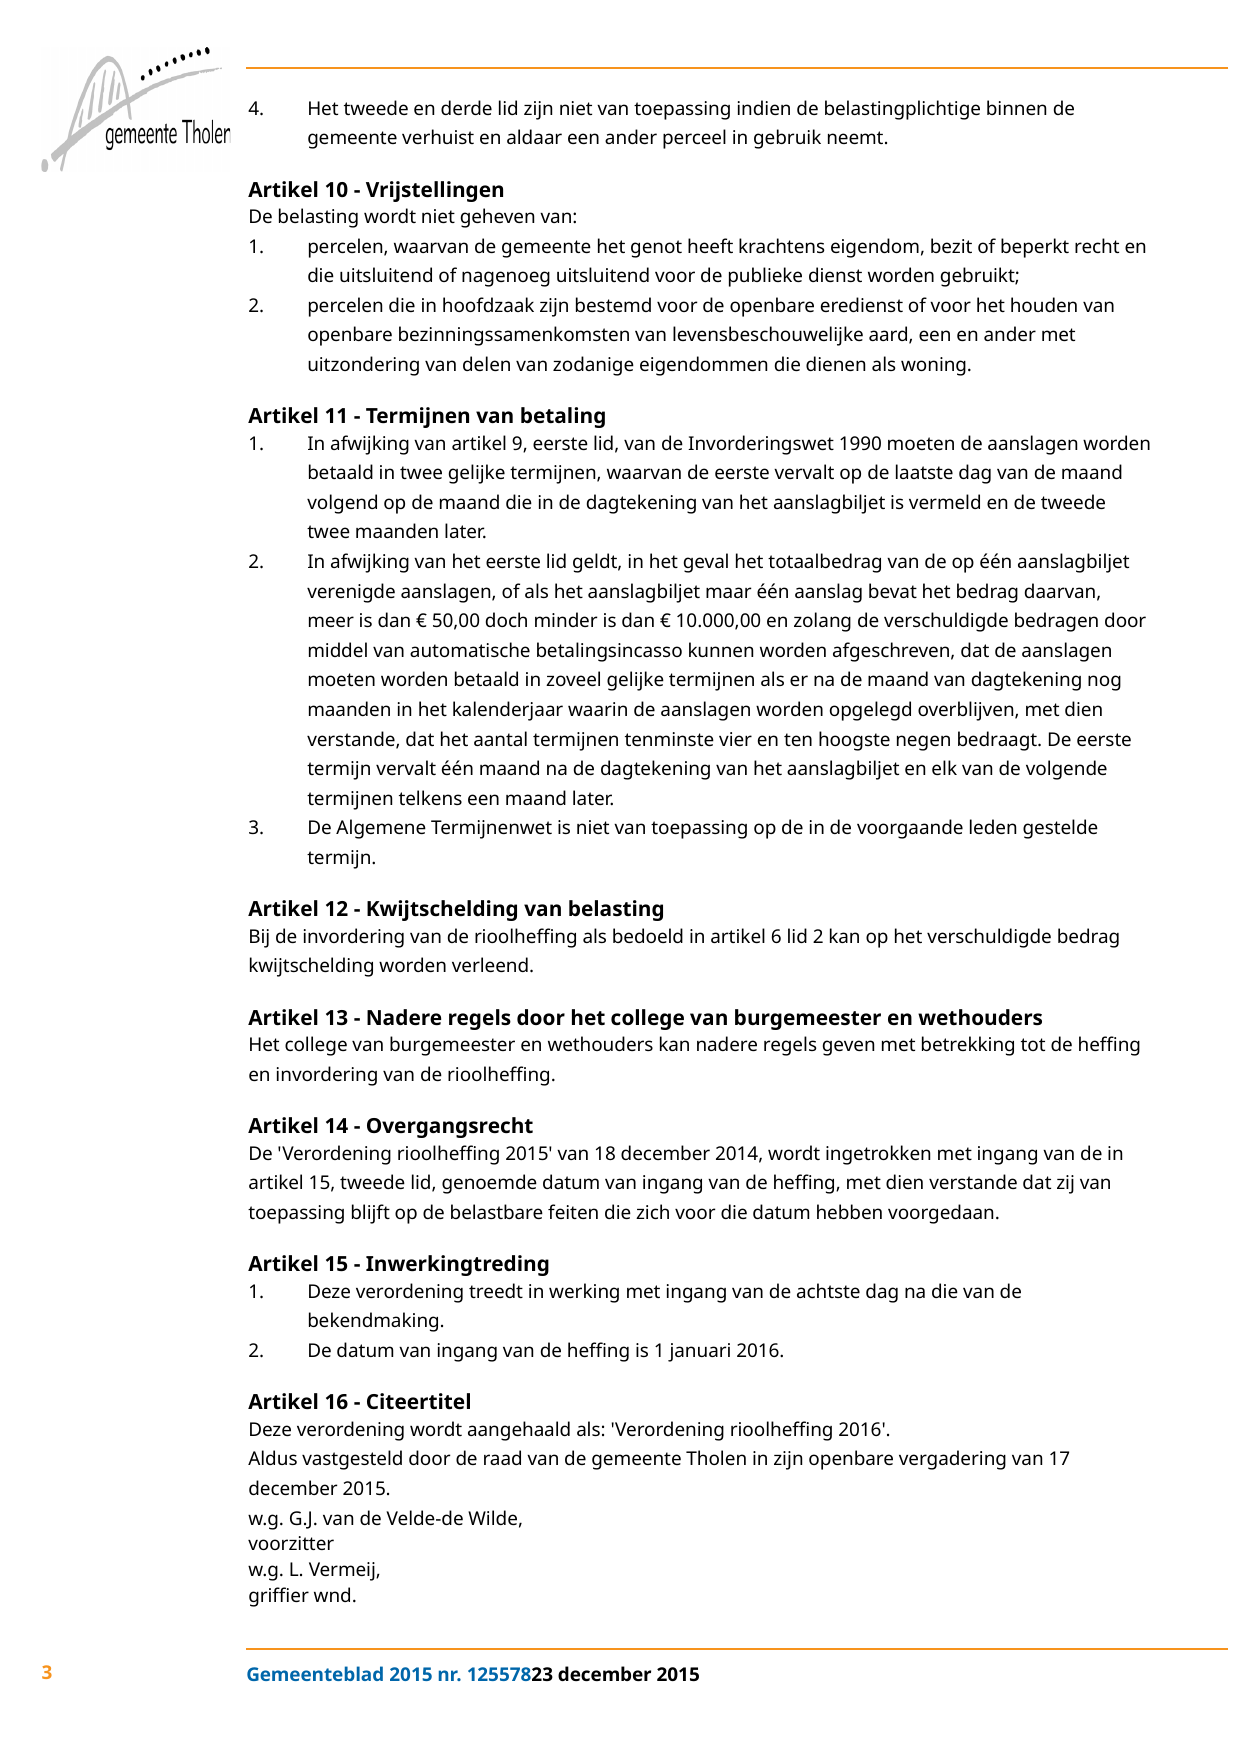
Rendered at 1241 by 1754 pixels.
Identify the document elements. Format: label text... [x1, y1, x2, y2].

list percelen die in hoofdzaak zijn bestemd voor de openbare eredienst of voor het houden van openbare bezinningssamenkomsten van levensbeschouwelijke aard, een en ander met uitzondering van delen van zodanige eigendommen die dienen als woning. [248, 292, 1152, 377]
text w.g. L. Vermeij, [248, 1556, 1152, 1582]
text griffier wnd. [248, 1582, 1152, 1608]
text De 'Verordening rioolheffing 2015' van 18 december 2014, wordt ingetrokken met ingang van de in artikel 15, tweede lid, genoemde datum van ingang van de heffing, met dien verstande dat zij van toepassing blijft op de belastbare feiten die zich voor die datum hebben voorgedaan. [248, 1140, 1152, 1225]
text Artikel 11 - Termijnen van betaling [248, 402, 1152, 430]
text Artikel 14 - Overgangsrecht [248, 1111, 1152, 1140]
list In afwijking van het eerste lid geldt, in het geval het totaalbedrag van de op één aanslagbiljet verenigde aanslagen, of als het aanslagbiljet maar één aanslag bevat het bedrag daarvan, meer is dan € 50,00 doch minder is dan € 10.000,00 en zolang de verschuldigde bedragen door middel van automatische betalingsincasso kunnen worden afgeschreven, dat de aanslagen moeten worden betaald in zoveel gelijke termijnen als er na de maand van dagtekening nog maanden in het kalenderjaar waarin de aanslagen worden opgelegd overblijven, met dien verstande, dat het aantal termijnen tenminste vier en ten hoogste negen bedraagt. De eerste termijn vervalt één maand na de dagtekening van het aanslagbiljet en elk van de volgende termijnen telkens een maand later. [248, 548, 1152, 811]
text Artikel 15 - Inwerkingtreding [248, 1249, 1152, 1278]
text Deze verordening wordt aangehaald als: 'Verordening rioolheffing 2016'. [248, 1416, 1152, 1442]
text Artikel 16 - Citeertitel [248, 1387, 1152, 1416]
picture [41, 47, 231, 172]
text voorzitter [248, 1530, 1152, 1556]
text Het college van burgemeester en wethouders kan nadere regels geven met betrekking tot de heffing en invordering van de rioolheffing. [248, 1031, 1152, 1087]
text Aldus vastgesteld door de raad van de gemeente Tholen in zijn openbare vergadering van 17 december 2015. [248, 1446, 1152, 1501]
list Deze verordening treedt in werking met ingang van de achtste dag na die van de bekendmaking. [248, 1278, 1152, 1333]
list De datum van ingang van de heffing is 1 januari 2016. [248, 1337, 1152, 1363]
text Artikel 12 - Kwijtschelding van belasting [248, 894, 1152, 923]
text Bij de invordering van de rioolheffing als bedoeld in artikel 6 lid 2 kan op het verschuldigde bedrag kwijtschelding worden verleend. [248, 923, 1152, 978]
text De belasting wordt niet geheven van: [248, 203, 1152, 229]
list De Algemene Termijnenwet is niet van toepassing op de in de voorgaande leden gestelde termijn. [248, 814, 1152, 870]
text w.g. G.J. van de Velde-de Wilde, [248, 1505, 1152, 1530]
list Het tweede en derde lid zijn niet van toepassing indien de belastingplichtige binnen de gemeente verhuist en aldaar een ander perceel in gebruik neemt. [248, 95, 1152, 150]
list In afwijking van artikel 9, eerste lid, van de Invorderingswet 1990 moeten de aanslagen worden betaald in twee gelijke termijnen, waarvan de eerste vervalt op de laatste dag van de maand volgend op de maand die in de dagtekening van het aanslagbiljet is vermeld en de tweede twee maanden later. [248, 430, 1152, 544]
text Artikel 10 - Vrijstellingen [248, 175, 1152, 203]
list percelen, waarvan de gemeente het genot heeft krachtens eigendom, bezit of beperkt recht en die uitsluitend of nagenoeg uitsluitend voor de publieke dienst worden gebruikt; [248, 233, 1152, 288]
text Artikel 13 - Nadere regels door het college van burgemeester en wethouders [248, 1003, 1152, 1031]
